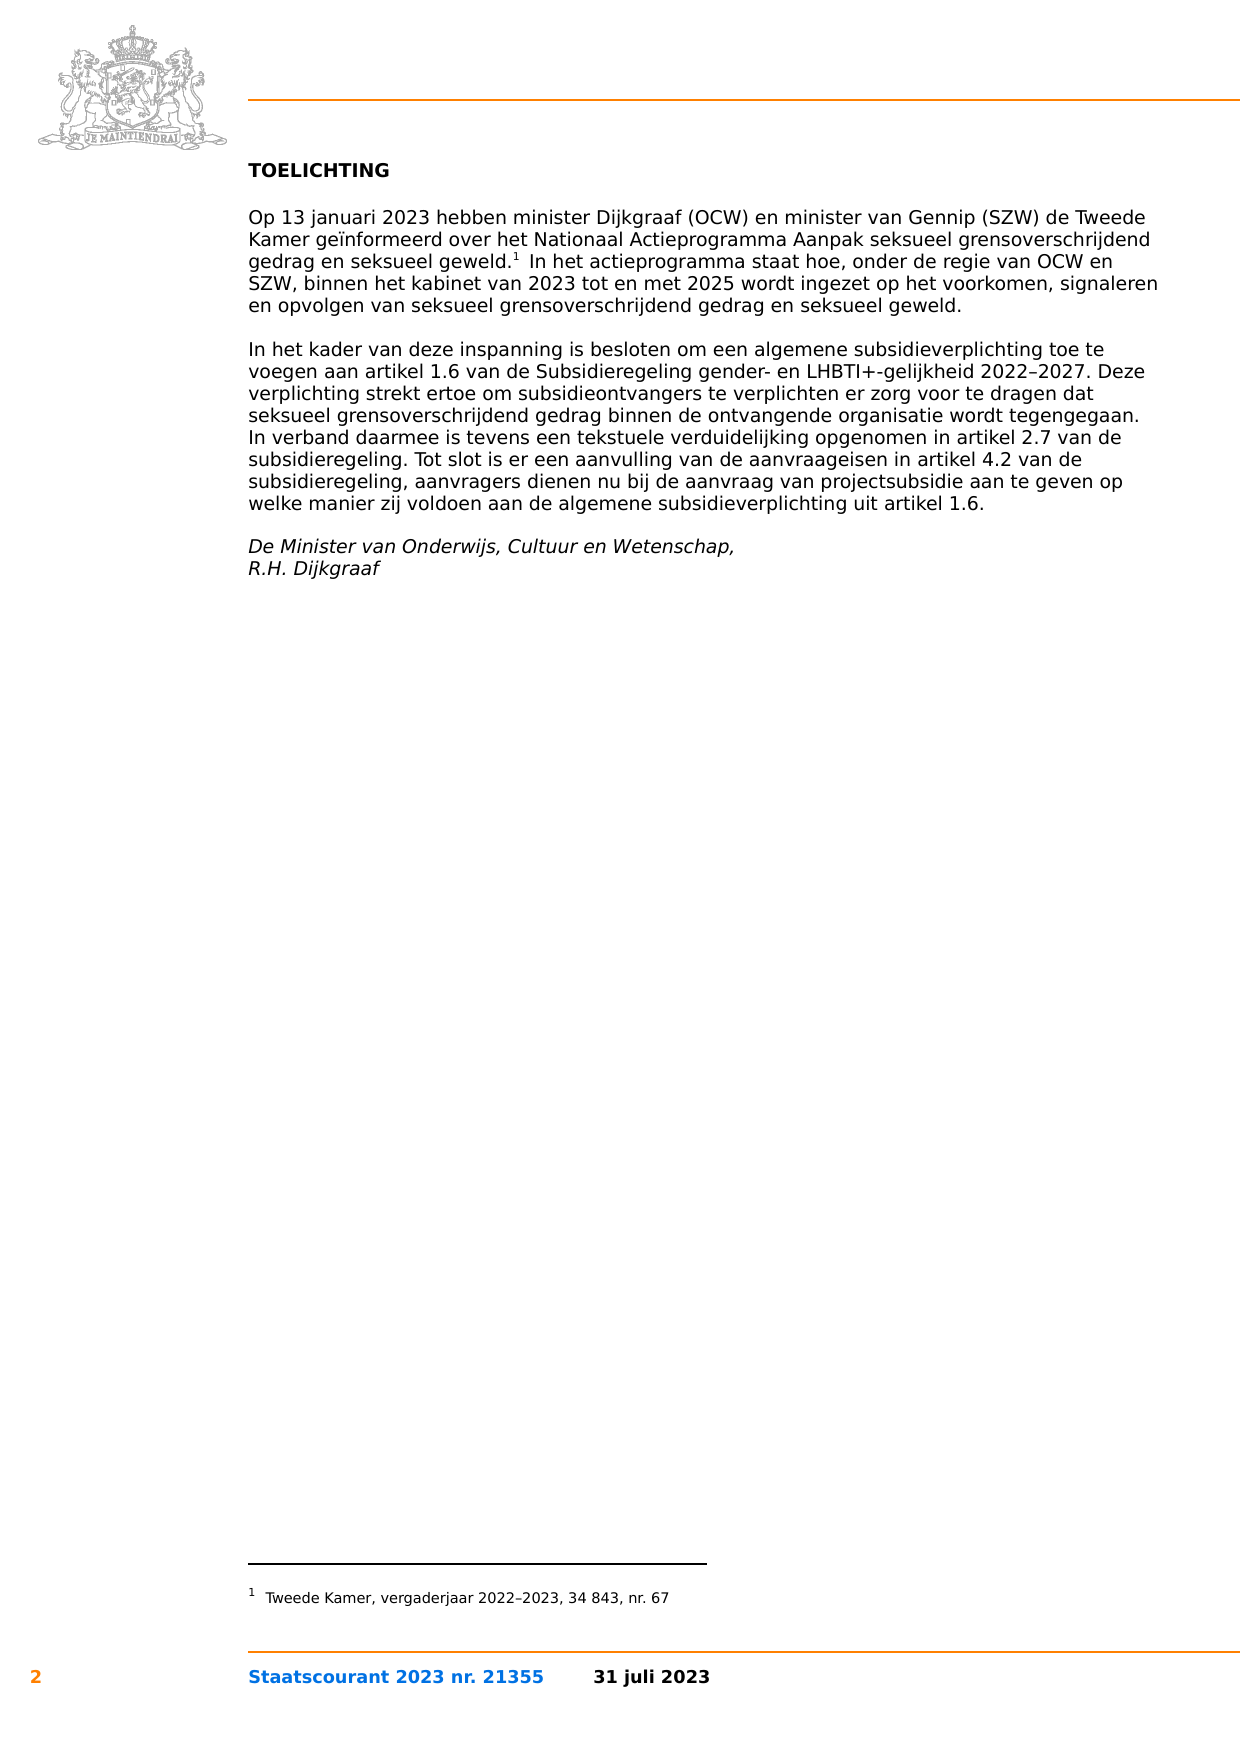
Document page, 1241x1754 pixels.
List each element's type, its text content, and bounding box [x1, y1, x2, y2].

picture [38, 25, 227, 150]
text Op 13 januari 2023 hebben minister Dijkgraaf (OCW) en minister van Gennip (SZW) de Tweede Kamer geïnformeerd over het Nationaal Actieprogramma Aanpak seksueel grensoverschrijdend gedrag en seksueel geweld. In het actieprogramma staat hoe, onder de regie van OCW en SZW, binnen het kabinet van 2023 tot en met 2025 wordt ingezet op het voorkomen, signaleren en opvolgen van seksueel grensoverschrijdend gedrag en seksueel geweld. [248, 207, 1163, 317]
text In het kader van deze inspanning is besloten om een algemene subsidieverplichting toe te voegen aan artikel 1.6 van de Subsidieregeling gender- en LHBTI+-gelijkheid 2022–2027. Deze verplichting strekt ertoe om subsidieontvangers te verplichten er zorg voor te dragen dat seksueel grensoverschrijdend gedrag binnen de ontvangende organisatie wordt tegengegaan. In verband daarmee is tevens een tekstuele verduidelijking opgenomen in artikel 2.7 van de subsidieregeling. Tot slot is er een aanvulling van de aanvraageisen in artikel 4.2 van de subsidieregeling, aanvragers dienen nu bij de aanvraag van projectsubsidie aan te geven op welke manier zij voldoen aan de algemene subsidieverplichting uit artikel 1.6. [248, 339, 1163, 514]
text De Minister van Onderwijs, Cultuur en Wetenschap, R.H. Dijkgraaf [248, 536, 1163, 580]
text Tweede Kamer, vergaderjaar 2022–2023, 34 843, nr. 67 [248, 1586, 1163, 1608]
subtitle TOELICHTING [248, 160, 1163, 182]
